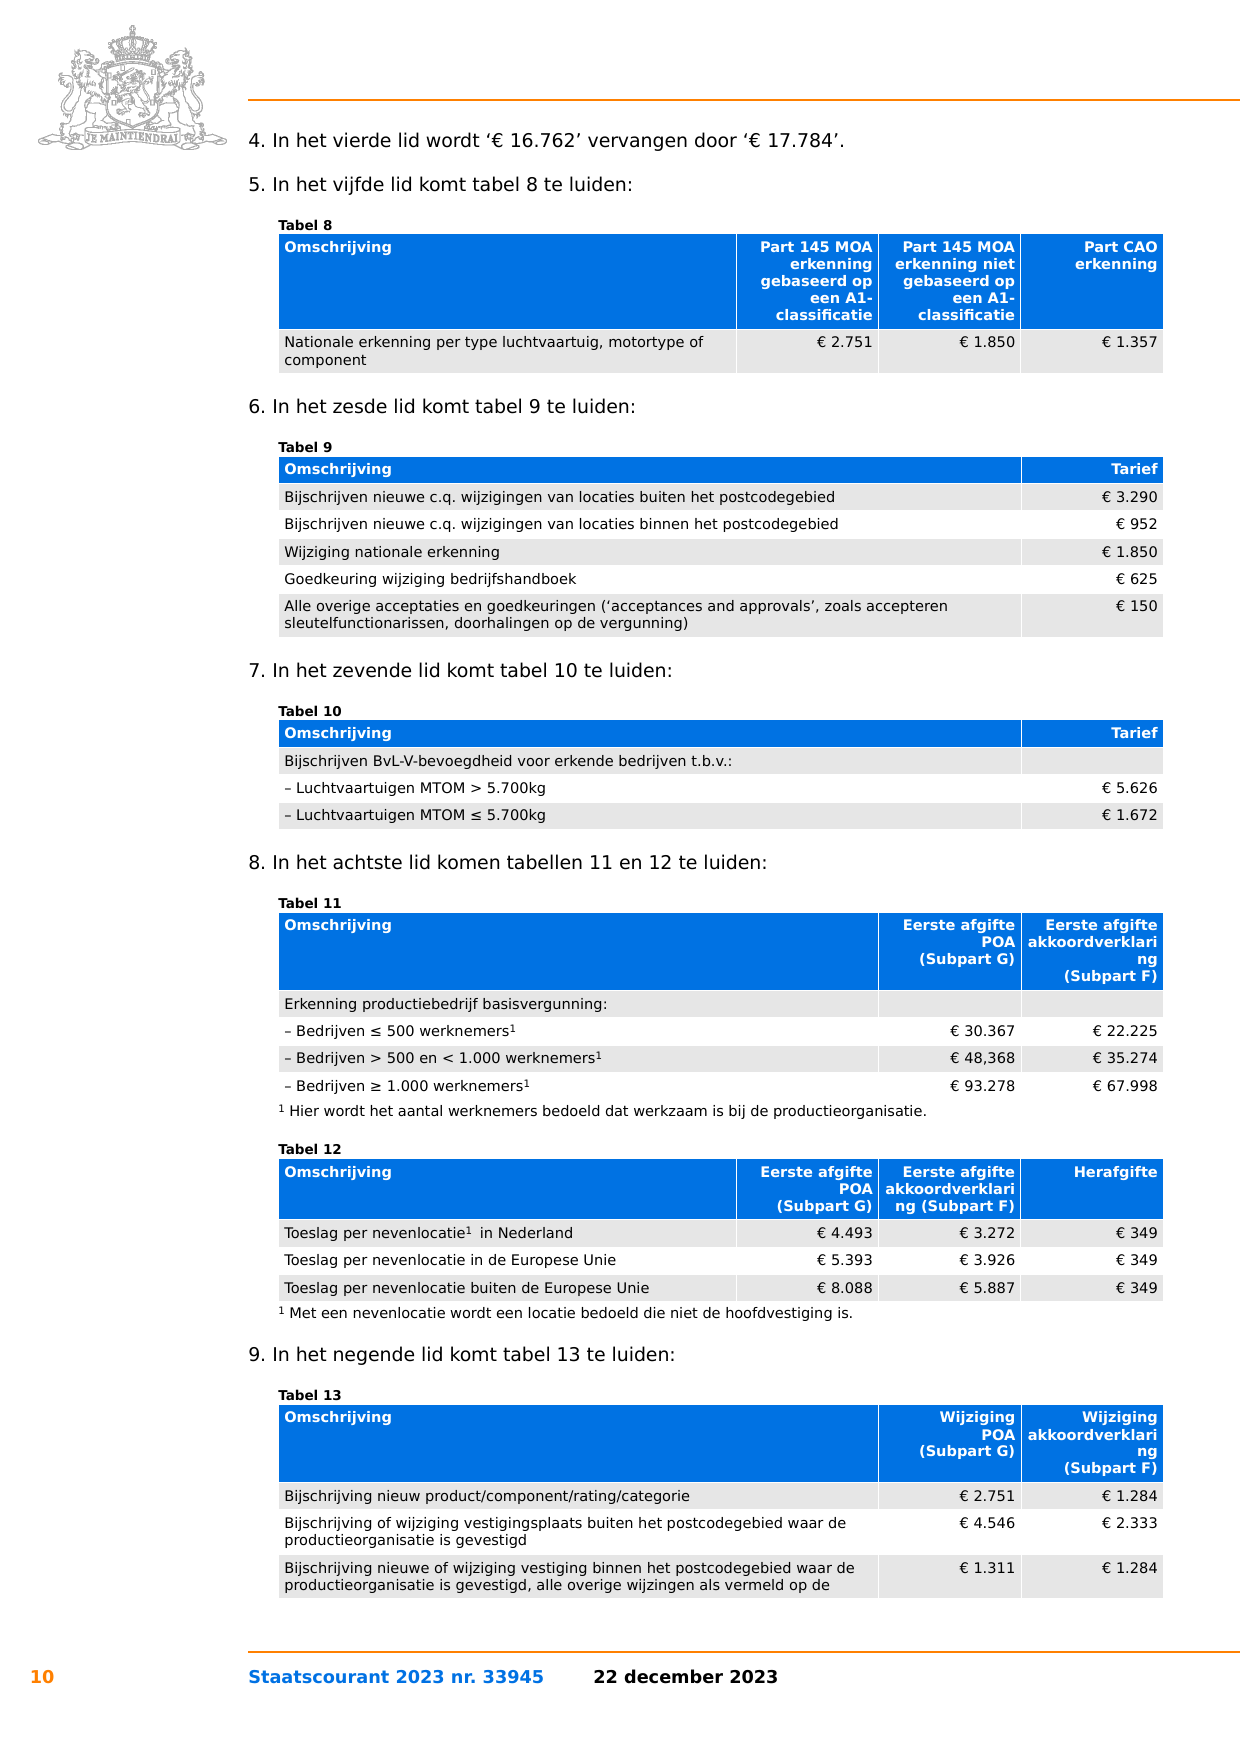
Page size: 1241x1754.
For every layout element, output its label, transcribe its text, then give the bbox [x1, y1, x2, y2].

table_cell Toeslag per nevenlocatie1 in Nederland [279, 1220, 736, 1247]
table_cell Bijschrijven nieuwe c.q. wijzigingen van locaties buiten het postcodegebied [279, 484, 1021, 510]
table_cell Wijziging POA (Subpart G) [879, 1405, 1021, 1482]
table_cell Bijschrijven nieuwe c.q. wijzigingen van locaties binnen het postcodegebied [279, 511, 1021, 538]
table_cell [879, 991, 1021, 1017]
table_cell 1 Hier wordt het aantal werknemers bedoeld dat werkzaam is bij de productieorganisatie. [278, 1100, 1163, 1120]
table_cell – Luchtvaartuigen MTOM > 5.700kg [279, 775, 1021, 802]
table_cell Omschrijving [279, 234, 736, 329]
table_cell Eerste afgifte akkoordverklaring (Subpart F) [1022, 913, 1163, 990]
table_header Tabel 10 [278, 704, 1163, 719]
table_cell 1 Met een nevenlocatie wordt een locatie bedoeld die niet de hoofdvestiging is. [278, 1303, 1163, 1322]
text 5. In het vijfde lid komt tabel 8 te luiden: [248, 174, 1163, 196]
table_cell Tarief [1022, 457, 1163, 483]
table_cell € 1.311 [879, 1555, 1021, 1598]
table_cell – Luchtvaartuigen MTOM ≤ 5.700kg [279, 803, 1021, 829]
table_cell [1022, 991, 1163, 1017]
text 9. In het negende lid komt tabel 13 te luiden: [248, 1344, 1163, 1366]
table_cell Part 145 MOA erkenning niet gebaseerd op een A1-classificatie [879, 234, 1020, 329]
table_cell Goedkeuring wijziging bedrijfshandboek [279, 566, 1021, 592]
table_header Tabel 8 [278, 218, 1163, 233]
table_cell € 5.887 [879, 1275, 1020, 1301]
table_cell € 48,368 [879, 1046, 1021, 1072]
table_cell € 1.672 [1022, 803, 1163, 829]
table_cell Toeslag per nevenlocatie buiten de Europese Unie [279, 1275, 736, 1301]
table_cell Part CAO erkenning [1021, 234, 1163, 329]
table_cell Eerste afgifte akkoordverklaring (Subpart F) [879, 1159, 1020, 1219]
table_cell Bijschrijving of wijziging vestigingsplaats buiten het postcodegebied waar de productieorganisatie is gevestigd [279, 1510, 878, 1554]
table_cell € 22.225 [1022, 1018, 1163, 1044]
table_cell € 35.274 [1022, 1046, 1163, 1072]
table_cell Erkenning productiebedrijf basisvergunning: [279, 991, 878, 1017]
table_cell Wijziging nationale erkenning [279, 539, 1021, 565]
table_cell € 67.998 [1022, 1073, 1163, 1099]
table_cell – Bedrijven > 500 en < 1.000 werknemers1 [279, 1046, 878, 1072]
table_cell Omschrijving [279, 720, 1021, 747]
table_cell Omschrijving [279, 1405, 878, 1482]
picture [38, 25, 227, 150]
table_cell – Bedrijven ≤ 500 werknemers1 [279, 1018, 878, 1044]
table_cell € 150 [1022, 594, 1163, 637]
text 7. In het zevende lid komt tabel 10 te luiden: [248, 660, 1163, 682]
table_cell [1022, 748, 1163, 774]
table_cell Omschrijving [279, 1159, 736, 1219]
table_cell Toeslag per nevenlocatie in de Europese Unie [279, 1248, 736, 1274]
table_cell € 5.626 [1022, 775, 1163, 802]
table_cell – Bedrijven ≥ 1.000 werknemers1 [279, 1073, 878, 1099]
table_cell € 1.284 [1022, 1555, 1163, 1598]
table_cell € 349 [1021, 1275, 1163, 1301]
table_cell € 93.278 [879, 1073, 1021, 1099]
table_cell € 30.367 [879, 1018, 1021, 1044]
table_header Tabel 11 [278, 896, 1163, 911]
table_cell Part 145 MOA erkenning gebaseerd op een A1-classificatie [737, 234, 878, 329]
table_cell € 625 [1022, 566, 1163, 592]
text 8. In het achtste lid komen tabellen 11 en 12 te luiden: [248, 852, 1163, 874]
table_cell Bijschrijving nieuwe of wijziging vestiging binnen het postcodegebied waar de productieorganisatie is gevestigd, alle overige wijzingen als vermeld op de [279, 1555, 878, 1598]
table_cell € 8.088 [737, 1275, 878, 1301]
table_cell Eerste afgifte POA (Subpart G) [737, 1159, 878, 1219]
table_cell Omschrijving [279, 457, 1021, 483]
table_header Tabel 13 [278, 1388, 1163, 1404]
table_cell € 2.333 [1022, 1510, 1163, 1554]
table_cell Bijschrijving nieuw product/component/rating/categorie [279, 1483, 878, 1509]
table_cell € 1.357 [1021, 330, 1163, 373]
table_cell Eerste afgifte POA (Subpart G) [879, 913, 1021, 990]
table_cell € 1.850 [879, 330, 1020, 373]
text 6. In het zesde lid komt tabel 9 te luiden: [248, 396, 1163, 418]
table_cell Wijziging akkoordverklaring (Subpart F) [1022, 1405, 1163, 1482]
table_cell € 3.926 [879, 1248, 1020, 1274]
table_cell € 349 [1021, 1248, 1163, 1274]
table_cell Bijschrijven BvL-V-bevoegdheid voor erkende bedrijven t.b.v.: [279, 748, 1021, 774]
table_cell € 2.751 [737, 330, 878, 373]
table_cell € 349 [1021, 1220, 1163, 1247]
table_cell € 1.284 [1022, 1483, 1163, 1509]
table_cell Herafgifte [1021, 1159, 1163, 1219]
table_cell Alle overige acceptaties en goedkeuringen (‘acceptances and approvals’, zoals accepteren sleutelfunctionarissen, doorhalingen op de vergunning) [279, 594, 1021, 637]
text 4. In het vierde lid wordt ‘€ 16.762’ vervangen door ‘€ 17.784’. [248, 130, 1163, 152]
table_cell € 2.751 [879, 1483, 1021, 1509]
table_header Tabel 12 [278, 1142, 1163, 1158]
table_cell € 4.493 [737, 1220, 878, 1247]
table_cell € 1.850 [1022, 539, 1163, 565]
table_cell € 4.546 [879, 1510, 1021, 1554]
table_header Tabel 9 [278, 440, 1163, 456]
table_cell Tarief [1022, 720, 1163, 747]
table_cell € 952 [1022, 511, 1163, 538]
table_cell € 5.393 [737, 1248, 878, 1274]
table_cell Omschrijving [279, 913, 878, 990]
table_cell € 3.272 [879, 1220, 1020, 1247]
table_cell € 3.290 [1022, 484, 1163, 510]
table_cell Nationale erkenning per type luchtvaartuig, motortype of component [279, 330, 736, 373]
